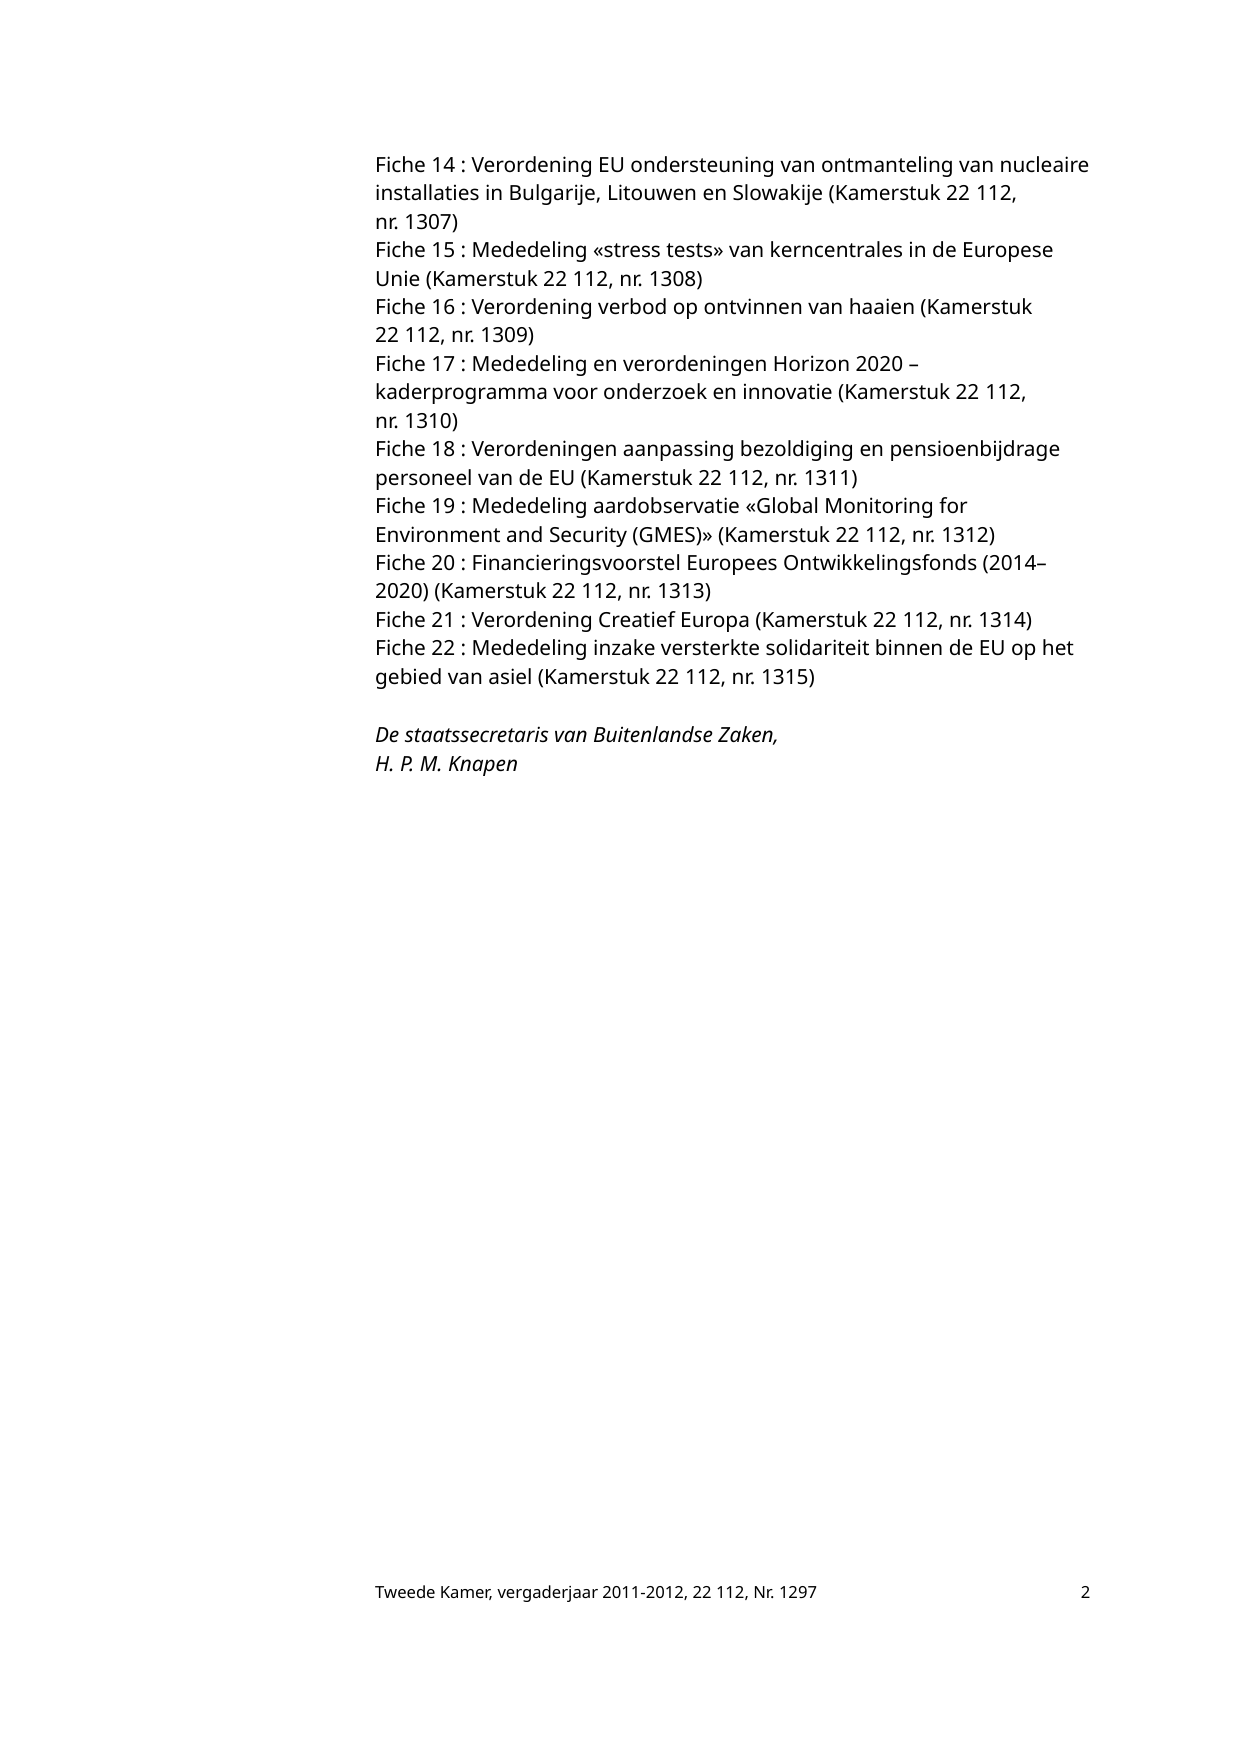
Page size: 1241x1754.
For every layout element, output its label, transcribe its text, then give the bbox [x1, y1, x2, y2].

text De staatssecretaris van Buitenlandse Zaken, [375, 720, 1090, 749]
text Fiche 21 : Verordening Creatief Europa (Kamerstuk 22 112, nr. 1314) [375, 605, 1090, 633]
text Fiche 17 : Mededeling en verordeningen Horizon 2020 – kaderprogramma voor onderzoek en innovatie (Kamerstuk 22 112, nr. 1310) [375, 349, 1090, 434]
text Fiche 20 : Financieringsvoorstel Europees Ontwikkelingsfonds (2014–2020) (Kamerstuk 22 112, nr. 1313) [375, 548, 1090, 605]
text Fiche 18 : Verordeningen aanpassing bezoldiging en pensioenbijdrage personeel van de EU (Kamerstuk 22 112, nr. 1311) [375, 434, 1090, 491]
text Fiche 19 : Mededeling aardobservatie «Global Monitoring for Environment and Security (GMES)» (Kamerstuk 22 112, nr. 1312) [375, 491, 1090, 548]
text H. P. M. Knapen [375, 749, 1090, 777]
text Fiche 15 : Mededeling «stress tests» van kerncentrales in de Europese Unie (Kamerstuk 22 112, nr. 1308) [375, 235, 1090, 292]
text Fiche 14 : Verordening EU ondersteuning van ontmanteling van nucleaire installaties in Bulgarije, Litouwen en Slowakije (Kamerstuk 22 112, nr. 1307) [375, 150, 1090, 235]
text Fiche 16 : Verordening verbod op ontvinnen van haaien (Kamerstuk 22 112, nr. 1309) [375, 292, 1090, 349]
text Fiche 22 : Mededeling inzake versterkte solidariteit binnen de EU op het gebied van asiel (Kamerstuk 22 112, nr. 1315) [375, 633, 1090, 690]
